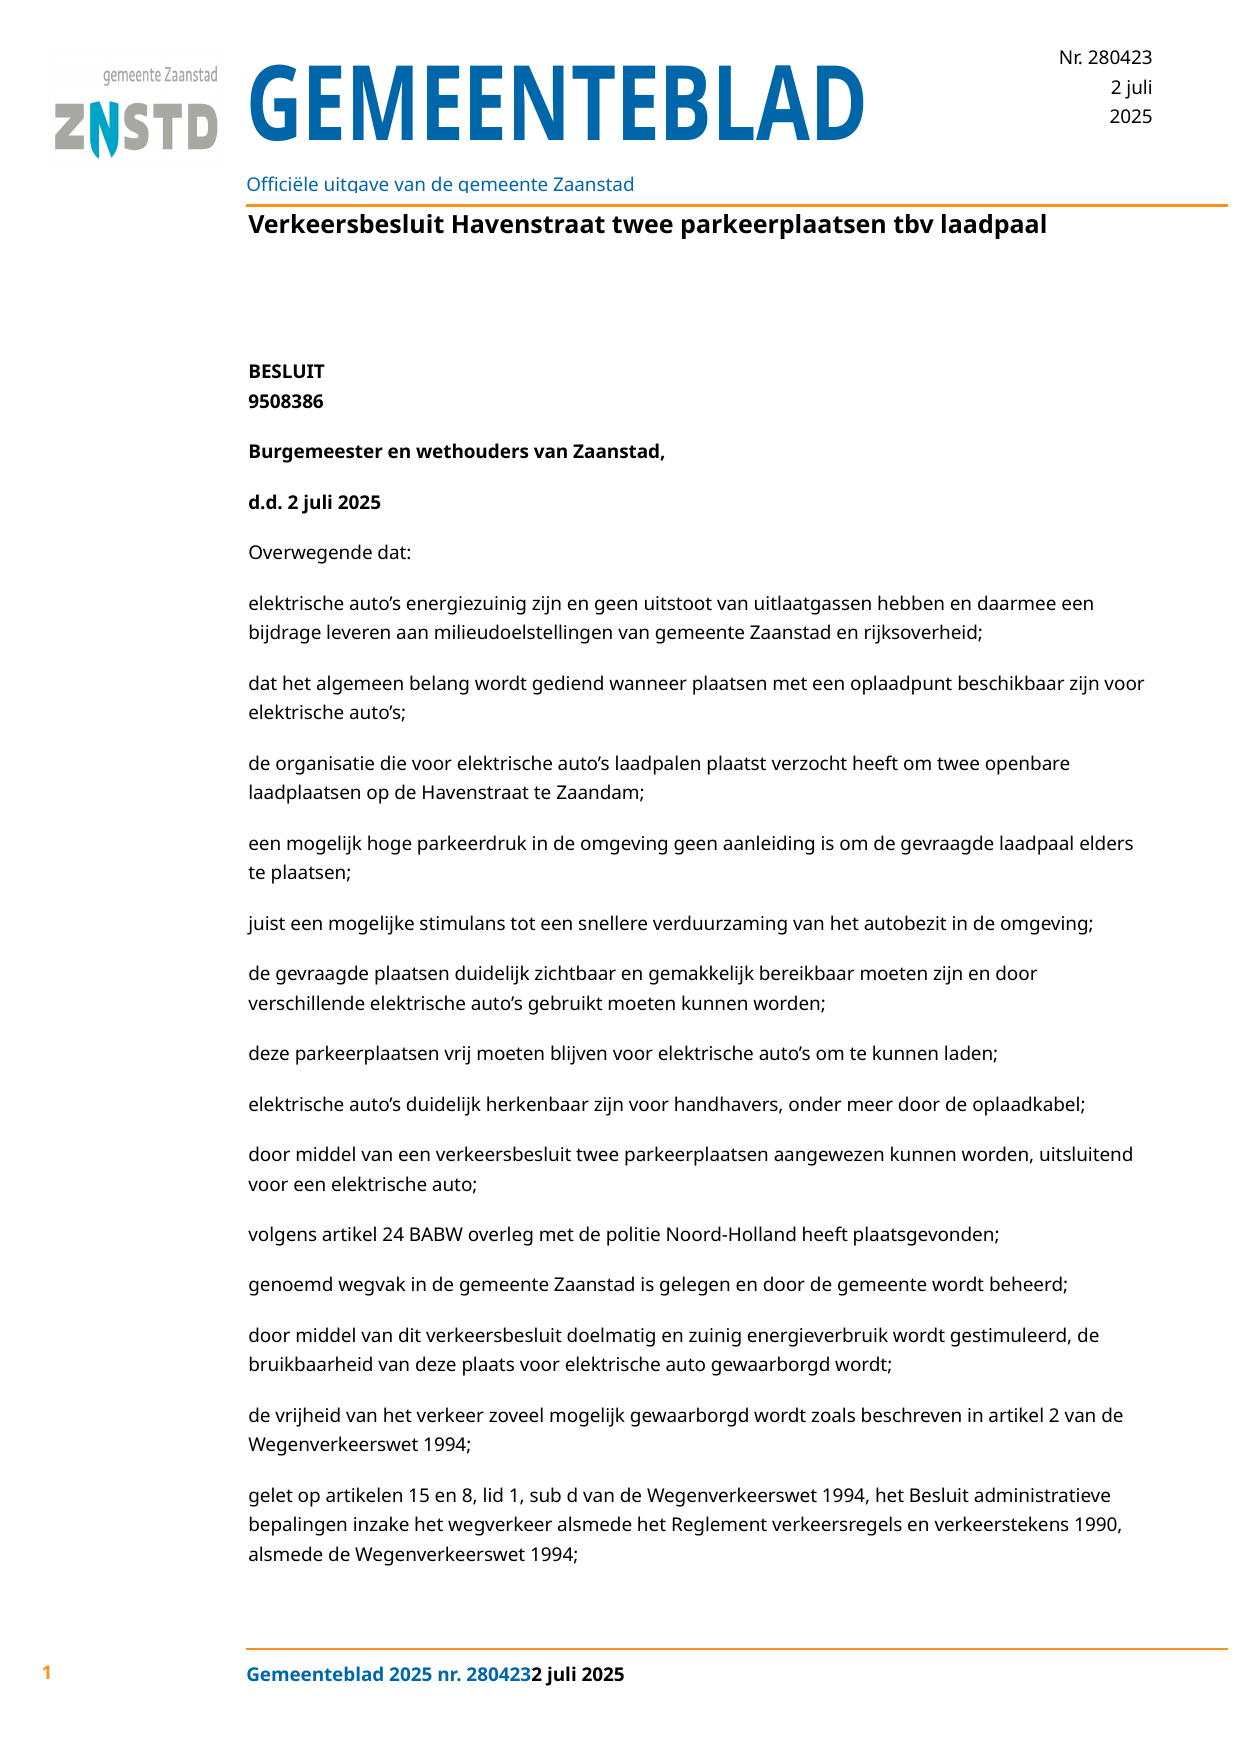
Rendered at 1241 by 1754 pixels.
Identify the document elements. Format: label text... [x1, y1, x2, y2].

text genoemd wegvak in de gemeente Zaanstad is gelegen en door de gemeente wordt beheerd; [248, 1272, 1152, 1297]
text elektrische auto’s energiezuinig zijn en geen uitstoot van uitlaatgassen hebben en daarmee een bijdrage leveren aan milieudoelstellingen van gemeente Zaanstad en rijksoverheid; [248, 590, 1152, 645]
text de vrijheid van het verkeer zoveel mogelijk gewaarborgd wordt zoals beschreven in artikel 2 van de Wegenverkeerswet 1994; [248, 1402, 1152, 1457]
text juist een mogelijke stimulans tot een snellere verduurzaming van het autobezit in de omgeving; [248, 910, 1152, 936]
text een mogelijk hoge parkeerdruk in de omgeving geen aanleiding is om de gevraagde laadpaal elders te plaatsen; [248, 830, 1152, 885]
text d.d. 2 juli 2025 [248, 489, 1152, 515]
text 9508386 [248, 388, 1152, 414]
text Overwegende dat: [248, 539, 1152, 565]
text Burgemeester en wethouders van Zaanstad, [248, 439, 1152, 464]
text door middel van een verkeersbesluit twee parkeerplaatsen aangewezen kunnen worden, uitsluitend voor een elektrische auto; [248, 1141, 1152, 1197]
text dat het algemeen belang wordt gediend wanneer plaatsen met een oplaadpunt beschikbaar zijn voor elektrische auto’s; [248, 670, 1152, 725]
text deze parkeerplaatsen vrij moeten blijven voor elektrische auto’s om te kunnen laden; [248, 1040, 1152, 1066]
text Verkeersbesluit Havenstraat twee parkeerplaatsen tbv laadpaal [248, 207, 1152, 241]
text volgens artikel 24 BABW overleg met de politie Noord-Holland heeft plaatsgevonden; [248, 1221, 1152, 1247]
text gelet op artikelen 15 en 8, lid 1, sub d van de Wegenverkeerswet 1994, het Besluit administratieve bepalingen inzake het wegverkeer alsmede het Reglement verkeersregels en verkeerstekens 1990, alsmede de Wegenverkeerswet 1994; [248, 1482, 1152, 1567]
text de gevraagde plaatsen duidelijk zichtbaar en gemakkelijk bereikbaar moeten zijn en door verschillende elektrische auto’s gebruikt moeten kunnen worden; [248, 960, 1152, 1016]
text BESLUIT [248, 359, 1152, 384]
picture [41, 47, 231, 172]
text door middel van dit verkeersbesluit doelmatig en zuinig energieverbruik wordt gestimuleerd, de bruikbaarheid van deze plaats voor elektrische auto gewaarborgd wordt; [248, 1322, 1152, 1377]
text elektrische auto’s duidelijk herkenbaar zijn voor handhavers, onder meer door de oplaadkabel; [248, 1091, 1152, 1117]
text de organisatie die voor elektrische auto’s laadpalen plaatst verzocht heeft om twee openbare laadplaatsen op de Havenstraat te Zaandam; [248, 750, 1152, 805]
